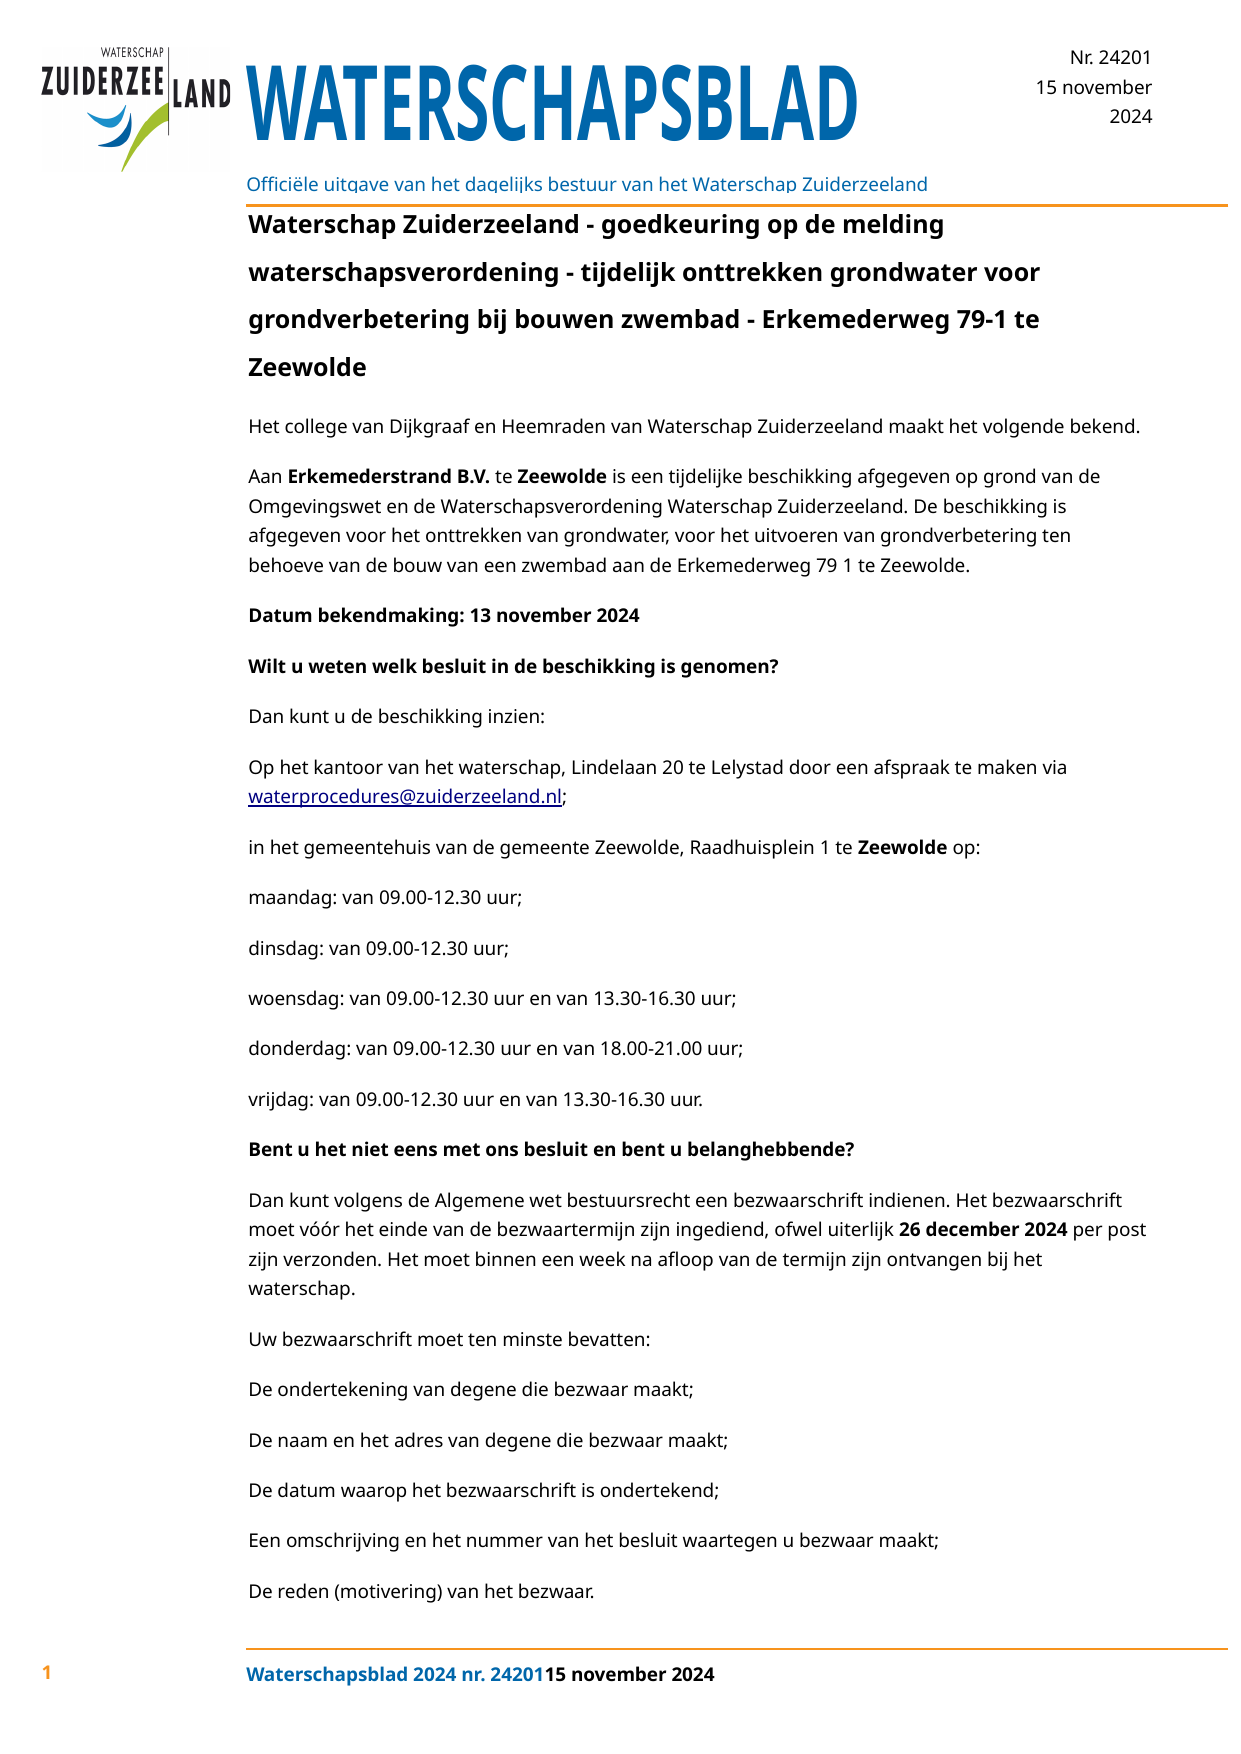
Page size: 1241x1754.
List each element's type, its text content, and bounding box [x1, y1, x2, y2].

picture [41, 47, 231, 172]
text De naam en het adres van degene die bezwaar maakt; [248, 1427, 1152, 1453]
text De datum waarop het bezwaarschrift is ondertekend; [248, 1477, 1152, 1503]
text maandag: van 09.00-12.30 uur; [248, 884, 1152, 910]
text Bent u het niet eens met ons besluit en bent u belanghebbende? [248, 1136, 1152, 1162]
text in het gemeentehuis van de gemeente Zeewolde, Raadhuisplein 1 te Zeewolde op: [248, 834, 1152, 860]
text Aan Erkemederstrand B.V. te Zeewolde is een tijdelijke beschikking afgegeven op grond van de Omgevingswet en de Waterschapsverordening Waterschap Zuiderzeeland. De beschikking is afgegeven voor het onttrekken van grondwater, voor het uitvoeren van grondverbetering ten behoeve van de bouw van een zwembad aan de Erkemederweg 79 1 te Zeewolde. [248, 463, 1152, 578]
text Een omschrijving en het nummer van het besluit waartegen u bezwaar maakt; [248, 1528, 1152, 1553]
text Dan kunt u de beschikking inzien: [248, 703, 1152, 729]
text donderdag: van 09.00-12.30 uur en van 18.00-21.00 uur; [248, 1036, 1152, 1061]
text De ondertekening van degene die bezwaar maakt; [248, 1376, 1152, 1402]
text Wilt u weten welk besluit in de beschikking is genomen? [248, 653, 1152, 679]
text Waterschap Zuiderzeeland - goedkeuring op de melding waterschapsverordening - tijdelijk onttrekken grondwater voor grondverbetering bij bouwen zwembad - Erkemederweg 79-1 te Zeewolde [248, 207, 1152, 384]
text dinsdag: van 09.00-12.30 uur; [248, 935, 1152, 961]
text woensdag: van 09.00-12.30 uur en van 13.30-16.30 uur; [248, 985, 1152, 1011]
text vrijdag: van 09.00-12.30 uur en van 13.30-16.30 uur. [248, 1086, 1152, 1112]
text Op het kantoor van het waterschap, Lindelaan 20 te Lelystad door een afspraak te maken via waterprocedures@zuiderzeeland.nl; [248, 754, 1152, 809]
text De reden (motivering) van het bezwaar. [248, 1578, 1152, 1604]
text Het college van Dijkgraaf en Heemraden van Waterschap Zuiderzeeland maakt het volgende bekend. [248, 413, 1152, 439]
text Dan kunt volgens de Algemene wet bestuursrecht een bezwaarschrift indienen. Het bezwaarschrift moet vóór het einde van de bezwaartermijn zijn ingediend, ofwel uiterlijk 26 december 2024 per post zijn verzonden. Het moet binnen een week na afloop van de termijn zijn ontvangen bij het waterschap. [248, 1187, 1152, 1301]
text Datum bekendmaking: 13 november 2024 [248, 603, 1152, 628]
text Uw bezwaarschrift moet ten minste bevatten: [248, 1326, 1152, 1352]
